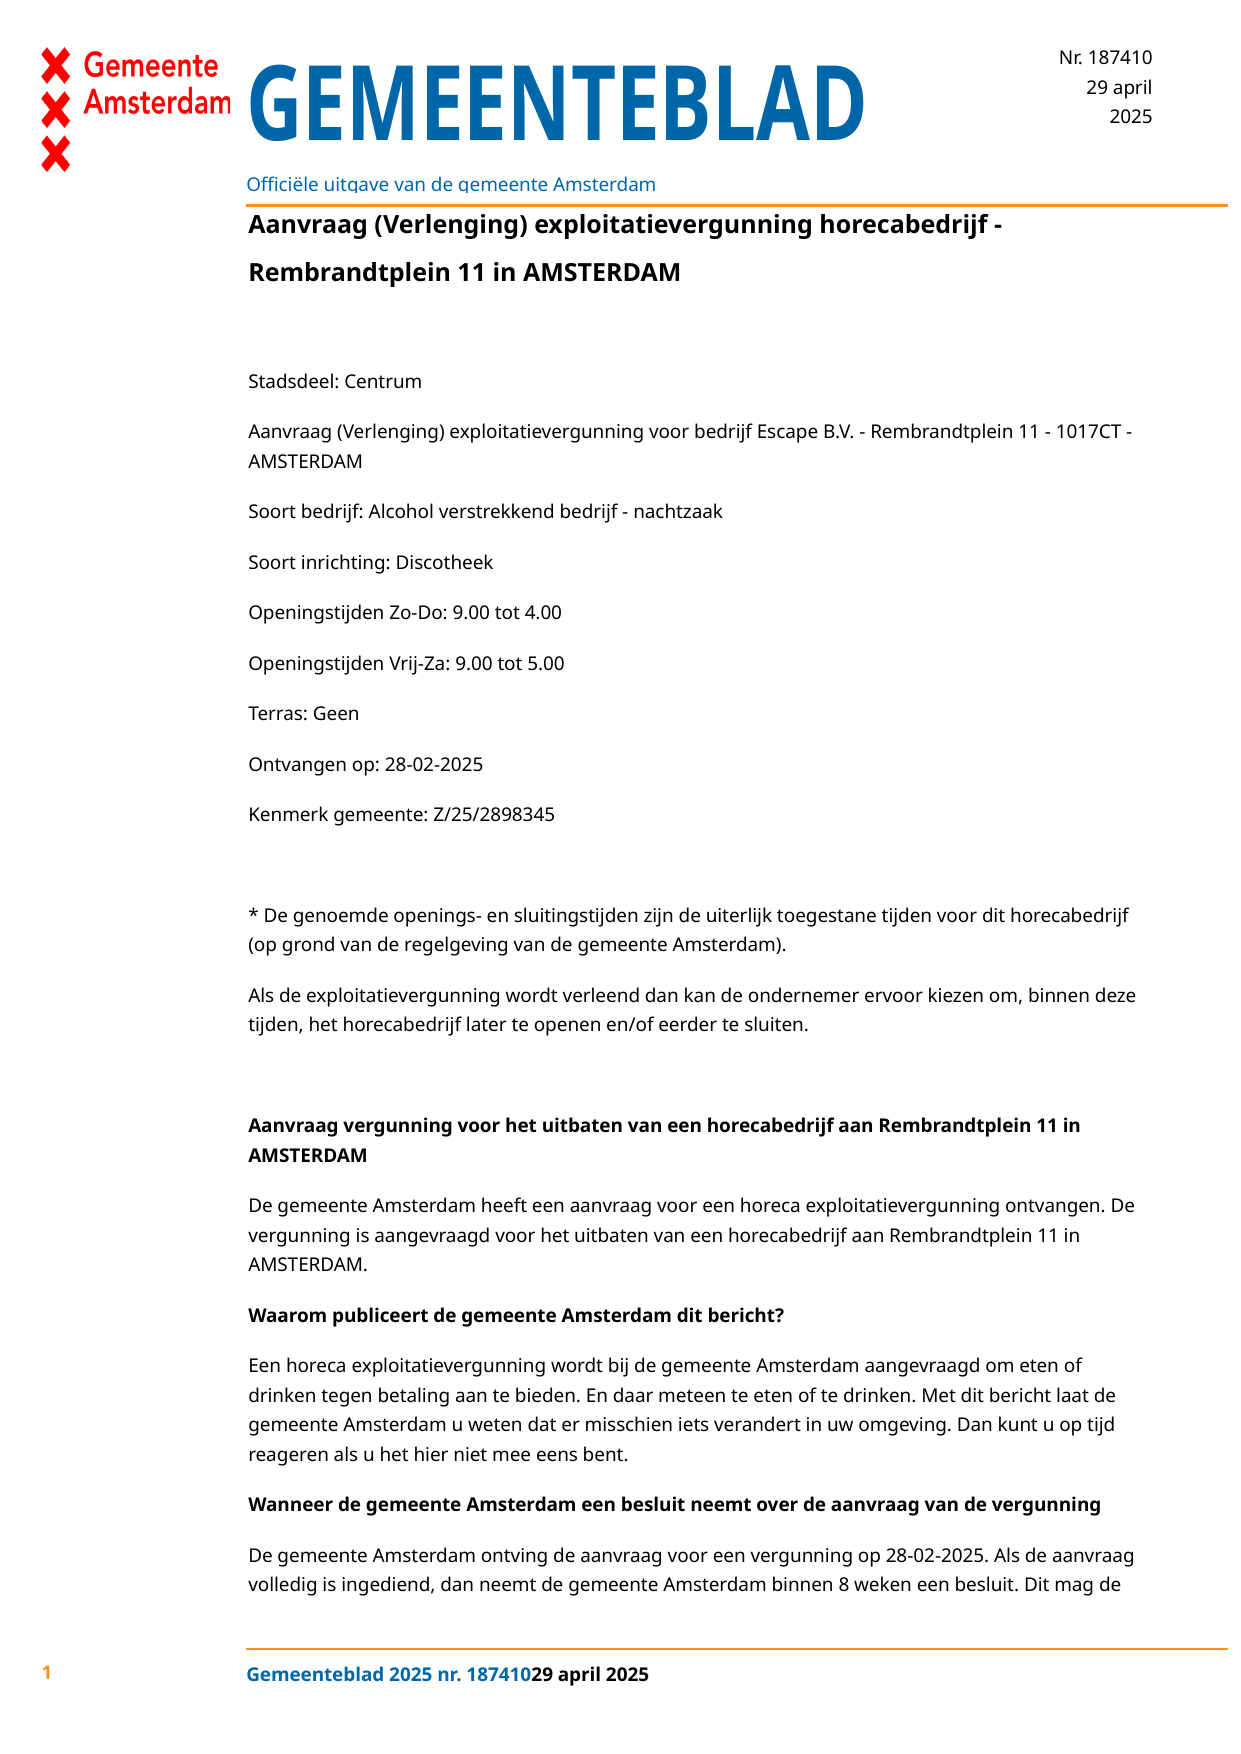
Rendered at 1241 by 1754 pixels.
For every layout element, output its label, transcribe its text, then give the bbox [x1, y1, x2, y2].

text Kenmerk gemeente: Z/25/2898345 [248, 801, 1152, 827]
text Aanvraag (Verlenging) exploitatievergunning voor bedrijf Escape B.V. - Rembrandtplein 11 - 1017CT - AMSTERDAM [248, 419, 1152, 474]
text Wanneer de gemeente Amsterdam een besluit neemt over de aanvraag van de vergunning [248, 1492, 1152, 1517]
text Een horeca exploitatievergunning wordt bij de gemeente Amsterdam aangevraagd om eten of drinken tegen betaling aan te bieden. En daar meteen te eten of te drinken. Met dit bericht laat de gemeente Amsterdam u weten dat er misschien iets verandert in uw omgeving. Dan kunt u op tijd reageren als u het hier niet mee eens bent. [248, 1352, 1152, 1467]
text Als de exploitatievergunning wordt verleend dan kan de ondernemer ervoor kiezen om, binnen deze tijden, het horecabedrijf later te openen en/of eerder te sluiten. [248, 982, 1152, 1037]
text Aanvraag vergunning voor het uitbaten van een horecabedrijf aan Rembrandtplein 11 in AMSTERDAM [248, 1112, 1152, 1168]
text Waarom publiceert de gemeente Amsterdam dit bericht? [248, 1302, 1152, 1328]
text Soort inrichting: Discotheek [248, 549, 1152, 575]
text De gemeente Amsterdam ontving de aanvraag voor een vergunning op 28-02-2025. Als de aanvraag volledig is ingediend, dan neemt de gemeente Amsterdam binnen 8 weken een besluit. Dit mag de [248, 1542, 1152, 1597]
text Aanvraag (Verlenging) exploitatievergunning horecabedrijf - Rembrandtplein 11 in AMSTERDAM [248, 207, 1152, 288]
text Stadsdeel: Centrum [248, 368, 1152, 394]
text * De genoemde openings- en sluitingstijden zijn de uiterlijk toegestane tijden voor dit horecabedrijf (op grond van de regelgeving van de gemeente Amsterdam). [248, 902, 1152, 957]
text Openingstijden Vrij-Za: 9.00 tot 5.00 [248, 650, 1152, 676]
text Openingstijden Zo-Do: 9.00 tot 4.00 [248, 599, 1152, 625]
text Ontvangen op: 28-02-2025 [248, 751, 1152, 777]
text Soort bedrijf: Alcohol verstrekkend bedrijf - nachtzaak [248, 499, 1152, 524]
text Terras: Geen [248, 700, 1152, 726]
picture [41, 47, 231, 172]
text De gemeente Amsterdam heeft een aanvraag voor een horeca exploitatievergunning ontvangen. De vergunning is aangevraagd voor het uitbaten van een horecabedrijf aan Rembrandtplein 11 in AMSTERDAM. [248, 1192, 1152, 1277]
